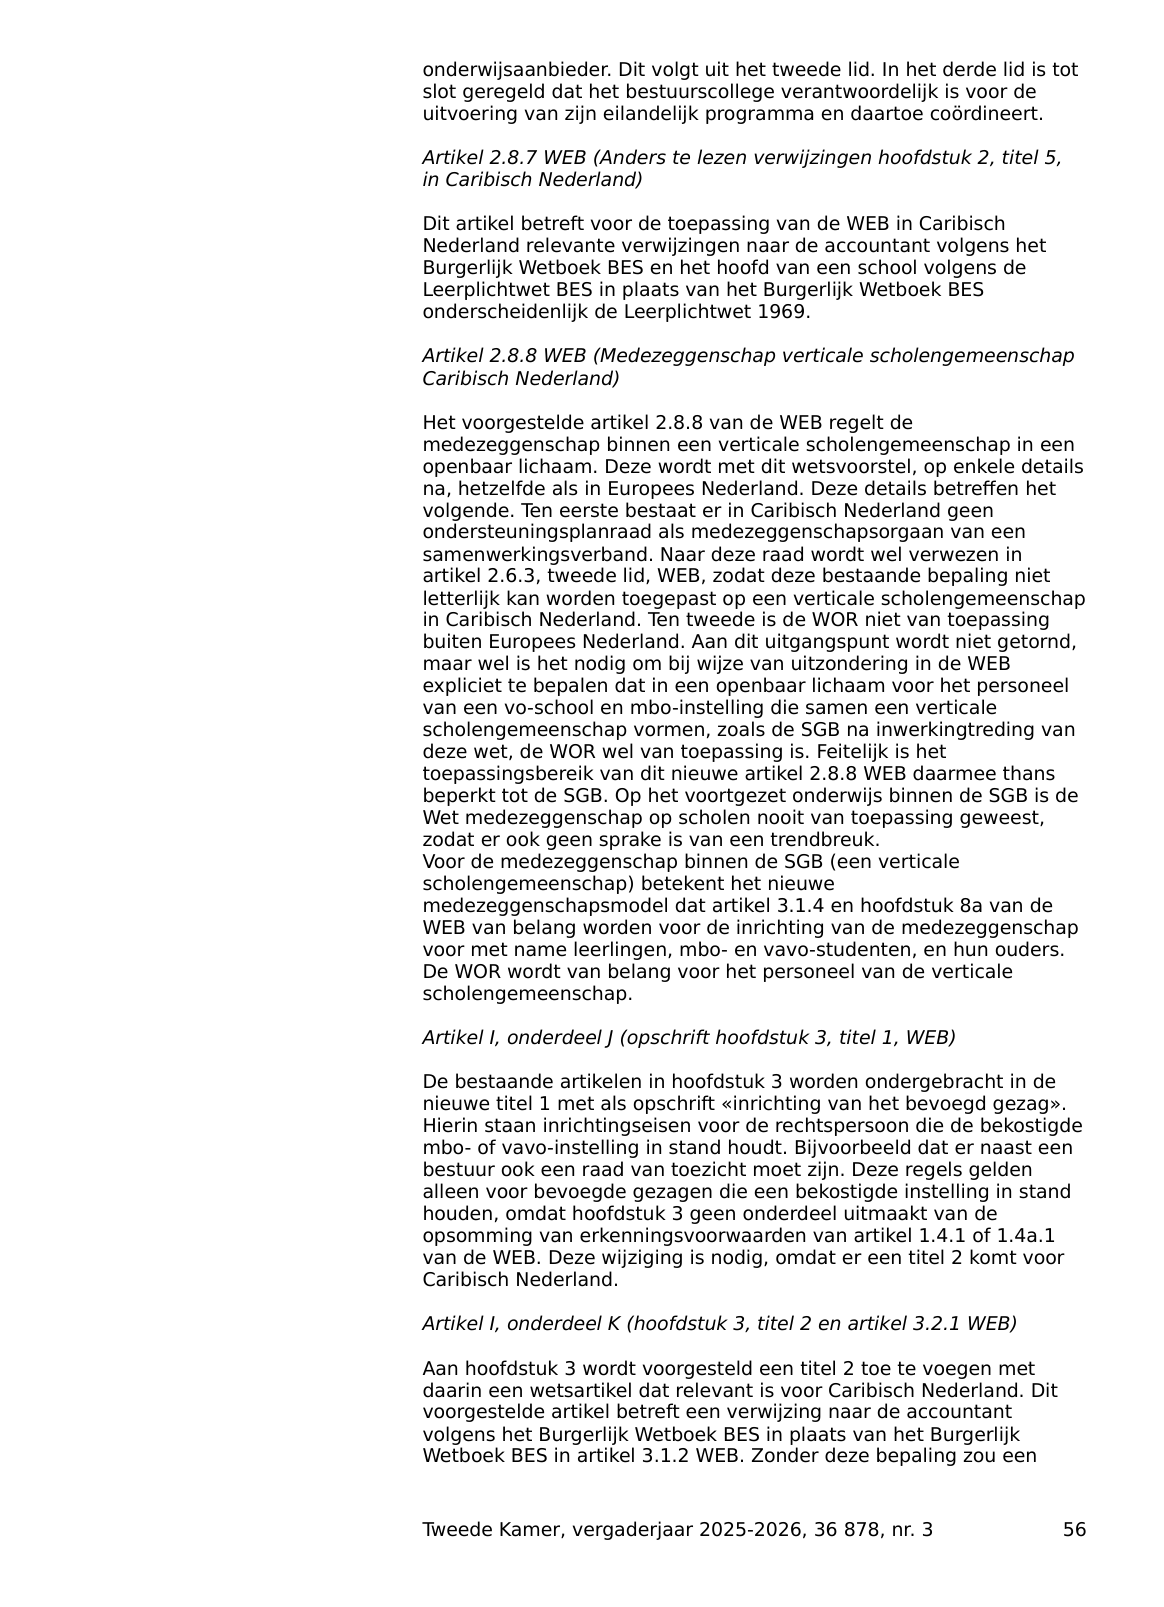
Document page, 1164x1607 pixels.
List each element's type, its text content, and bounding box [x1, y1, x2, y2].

text Dit artikel betreft voor de toepassing van de WEB in Caribisch Nederland relevante verwijzingen naar de accountant volgens het Burgerlijk Wetboek BES en het hoofd van een school volgens de Leerplichtwet BES in plaats van het Burgerlijk Wetboek BES onderscheidenlijk de Leerplichtwet 1969. [422, 213, 1087, 323]
text Voor de medezeggenschap binnen de SGB (een verticale scholengemeenschap) betekent het nieuwe medezeggenschapsmodel dat artikel 3.1.4 en hoofdstuk 8a van de WEB van belang worden voor de inrichting van de medezeggenschap voor met name leerlingen, mbo- en vavo-studenten, en hun ouders. De WOR wordt van belang voor het personeel van de verticale scholengemeenschap. [422, 851, 1087, 1005]
subtitle Artikel 2.8.8 WEB (Medezeggenschap verticale scholengemeenschap Caribisch Nederland) [422, 345, 1087, 389]
subtitle Artikel I, onderdeel K (hoofdstuk 3, titel 2 en artikel 3.2.1 WEB) [422, 1313, 1087, 1335]
subtitle Artikel 2.8.7 WEB (Anders te lezen verwijzingen hoofdstuk 2, titel 5, in Caribisch Nederland) [422, 147, 1087, 191]
text onderwijsaanbieder. Dit volgt uit het tweede lid. In het derde lid is tot slot geregeld dat het bestuurscollege verantwoordelijk is voor de uitvoering van zijn eilandelijk programma en daartoe coördineert. [422, 59, 1087, 125]
text Het voorgestelde artikel 2.8.8 van de WEB regelt de medezeggenschap binnen een verticale scholengemeenschap in een openbaar lichaam. Deze wordt met dit wetsvoorstel, op enkele details na, hetzelfde als in Europees Nederland. Deze details betreffen het volgende. Ten eerste bestaat er in Caribisch Nederland geen ondersteuningsplanraad als medezeggenschapsorgaan van een samenwerkingsverband. Naar deze raad wordt wel verwezen in artikel 2.6.3, tweede lid, WEB, zodat deze bestaande bepaling niet letterlijk kan worden toegepast op een verticale scholengemeenschap in Caribisch Nederland. Ten tweede is de WOR niet van toepassing buiten Europees Nederland. Aan dit uitgangspunt wordt niet getornd, maar wel is het nodig om bij wijze van uitzondering in de WEB expliciet te bepalen dat in een openbaar lichaam voor het personeel van een vo-school en mbo-instelling die samen een verticale scholengemeenschap vormen, zoals de SGB na inwerkingtreding van deze wet, de WOR wel van toepassing is. Feitelijk is het toepassingsbereik van dit nieuwe artikel 2.8.8 WEB daarmee thans beperkt tot de SGB. Op het voortgezet onderwijs binnen de SGB is de Wet medezeggenschap op scholen nooit van toepassing geweest, zodat er ook geen sprake is van een trendbreuk. [422, 412, 1087, 851]
subtitle Artikel I, onderdeel J (opschrift hoofdstuk 3, titel 1, WEB) [422, 1027, 1087, 1049]
text Aan hoofdstuk 3 wordt voorgesteld een titel 2 toe te voegen met daarin een wetsartikel dat relevant is voor Caribisch Nederland. Dit voorgestelde artikel betreft een verwijzing naar de accountant volgens het Burgerlijk Wetboek BES in plaats van het Burgerlijk Wetboek BES in artikel 3.1.2 WEB. Zonder deze bepaling zou een [422, 1357, 1087, 1467]
text De bestaande artikelen in hoofdstuk 3 worden ondergebracht in de nieuwe titel 1 met als opschrift «inrichting van het bevoegd gezag». Hierin staan inrichtingseisen voor de rechtspersoon die de bekostigde mbo- of vavo-instelling in stand houdt. Bijvoorbeeld dat er naast een bestuur ook een raad van toezicht moet zijn. Deze regels gelden alleen voor bevoegde gezagen die een bekostigde instelling in stand houden, omdat hoofdstuk 3 geen onderdeel uitmaakt van de opsomming van erkenningsvoorwaarden van artikel 1.4.1 of 1.4a.1 van de WEB. Deze wijziging is nodig, omdat er een titel 2 komt voor Caribisch Nederland. [422, 1071, 1087, 1291]
